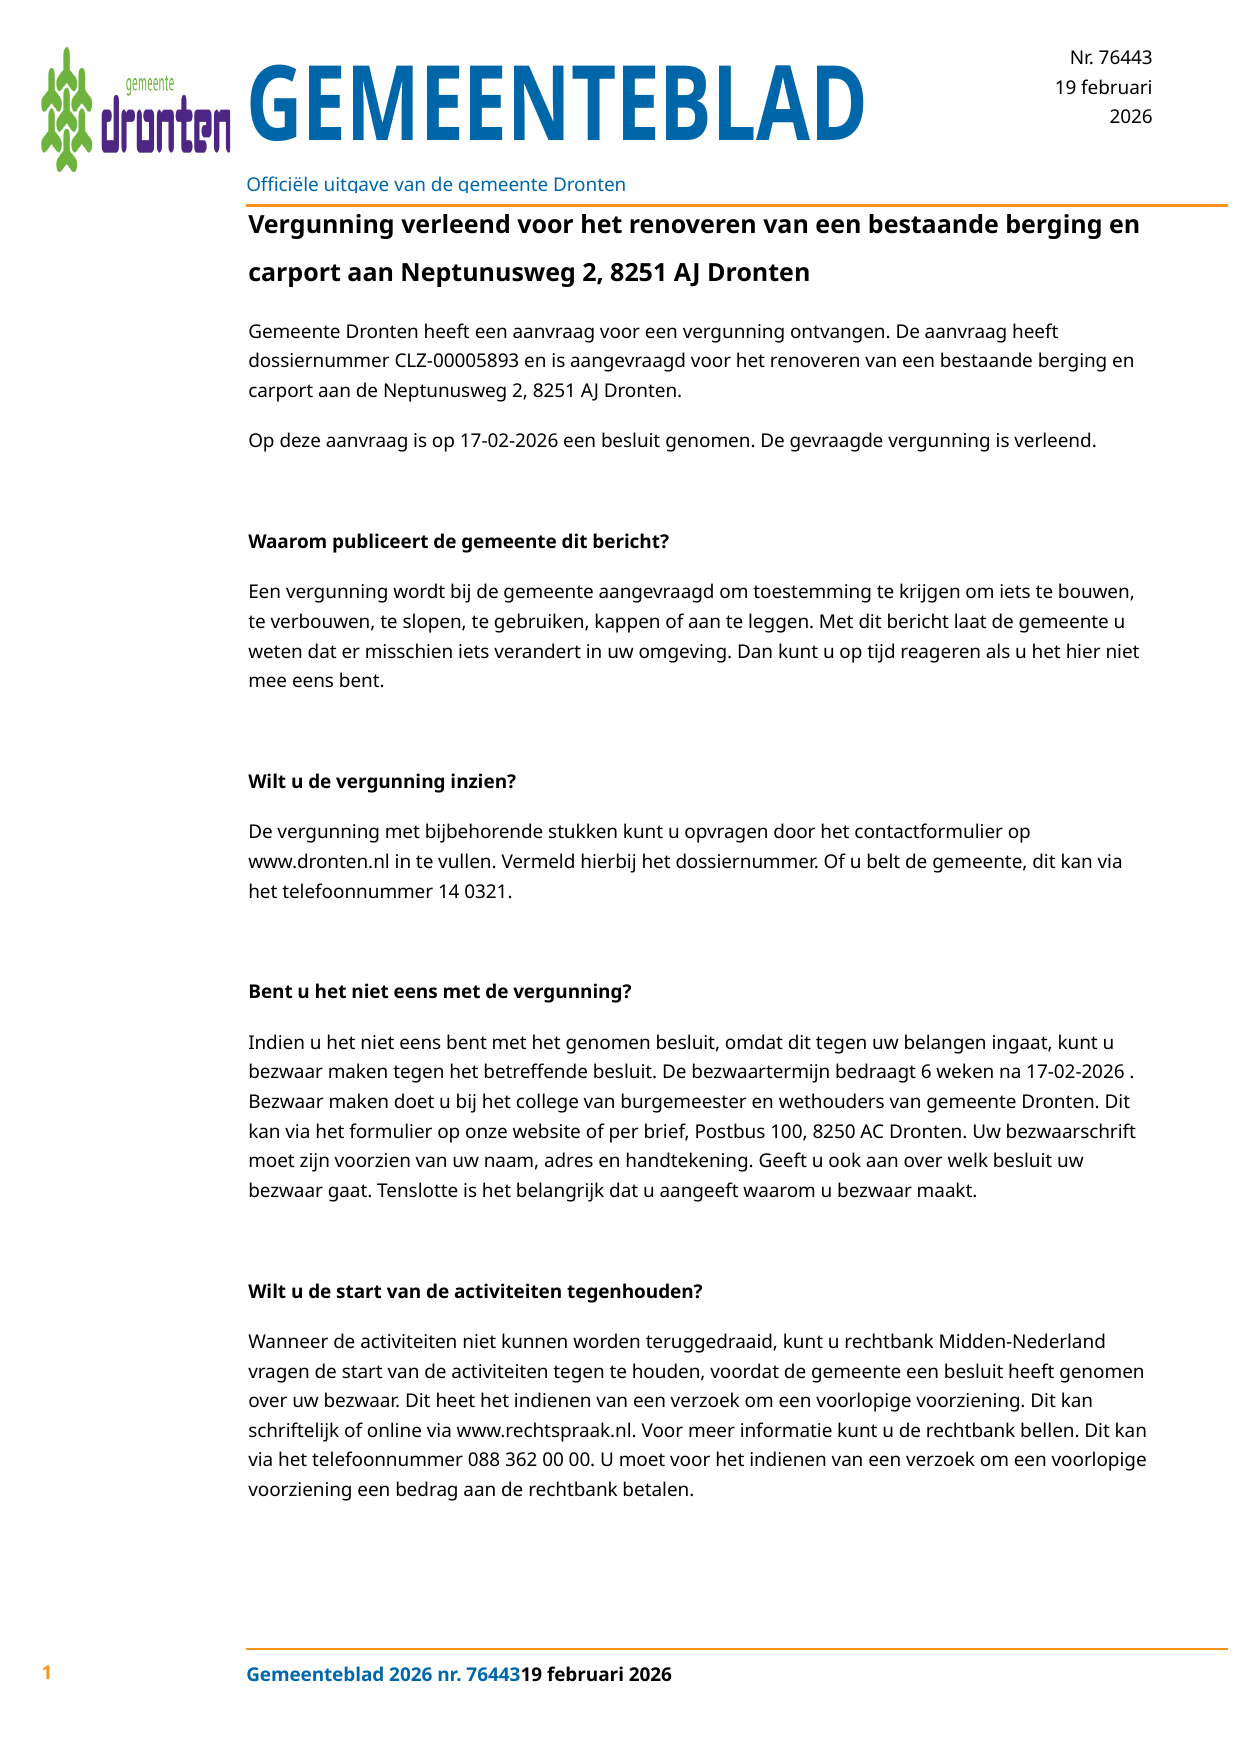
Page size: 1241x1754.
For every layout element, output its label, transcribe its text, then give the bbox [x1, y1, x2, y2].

text Wilt u de start van de activiteiten tegenhouden? [248, 1278, 1152, 1304]
text De vergunning met bijbehorende stukken kunt u opvragen door het contactformulier op www.dronten.nl in te vullen. Vermeld hierbij het dossiernummer. Of u belt de gemeente, dit kan via het telefoonnummer 14 0321. [248, 819, 1152, 904]
text Op deze aanvraag is op 17-02-2026 een besluit genomen. De gevraagde vergunning is verleend. [248, 427, 1152, 453]
text Wanneer de activiteiten niet kunnen worden teruggedraaid, kunt u rechtbank Midden-Nederland vragen de start van de activiteiten tegen te houden, voordat de gemeente een besluit heeft genomen over uw bezwaar. Dit heet het indienen van een verzoek om een voorlopige voorziening. Dit kan schriftelijk of online via www.rechtspraak.nl. Voor meer informatie kunt u de rechtbank bellen. Dit kan via het telefoonnummer 088 362 00 00. U moet voor het indienen van een verzoek om een voorlopige voorziening een bedrag aan de rechtbank betalen. [248, 1328, 1152, 1502]
text Waarom publiceert de gemeente dit bericht? [248, 528, 1152, 554]
text Gemeente Dronten heeft een aanvraag voor een vergunning ontvangen. De aanvraag heeft dossiernummer CLZ-00005893 en is aangevraagd voor het renoveren van een bestaande berging en carport aan de Neptunusweg 2, 8251 AJ Dronten. [248, 318, 1152, 403]
text Wilt u de vergunning inzien? [248, 768, 1152, 794]
text Vergunning verleend voor het renoveren van een bestaande berging en carport aan Neptunusweg 2, 8251 AJ Dronten [248, 207, 1152, 288]
text Indien u het niet eens bent met het genomen besluit, omdat dit tegen uw belangen ingaat, kunt u bezwaar maken tegen het betreffende besluit. De bezwaartermijn bedraagt 6 weken na 17-02-2026 . Bezwaar maken doet u bij het college van burgemeester en wethouders van gemeente Dronten. Dit kan via het formulier op onze website of per brief, Postbus 100, 8250 AC Dronten. Uw bezwaarschrift moet zijn voorzien van uw naam, adres en handtekening. Geeft u ook aan over welk besluit uw bezwaar gaat. Tenslotte is het belangrijk dat u aangeeft waarom u bezwaar maakt. [248, 1029, 1152, 1203]
text Bent u het niet eens met de vergunning? [248, 979, 1152, 1004]
text Een vergunning wordt bij de gemeente aangevraagd om toestemming te krijgen om iets te bouwen, te verbouwen, te slopen, te gebruiken, kappen of aan te leggen. Met dit bericht laat de gemeente u weten dat er misschien iets verandert in uw omgeving. Dan kunt u op tijd reageren als u het hier niet mee eens bent. [248, 579, 1152, 693]
picture [41, 47, 231, 172]
